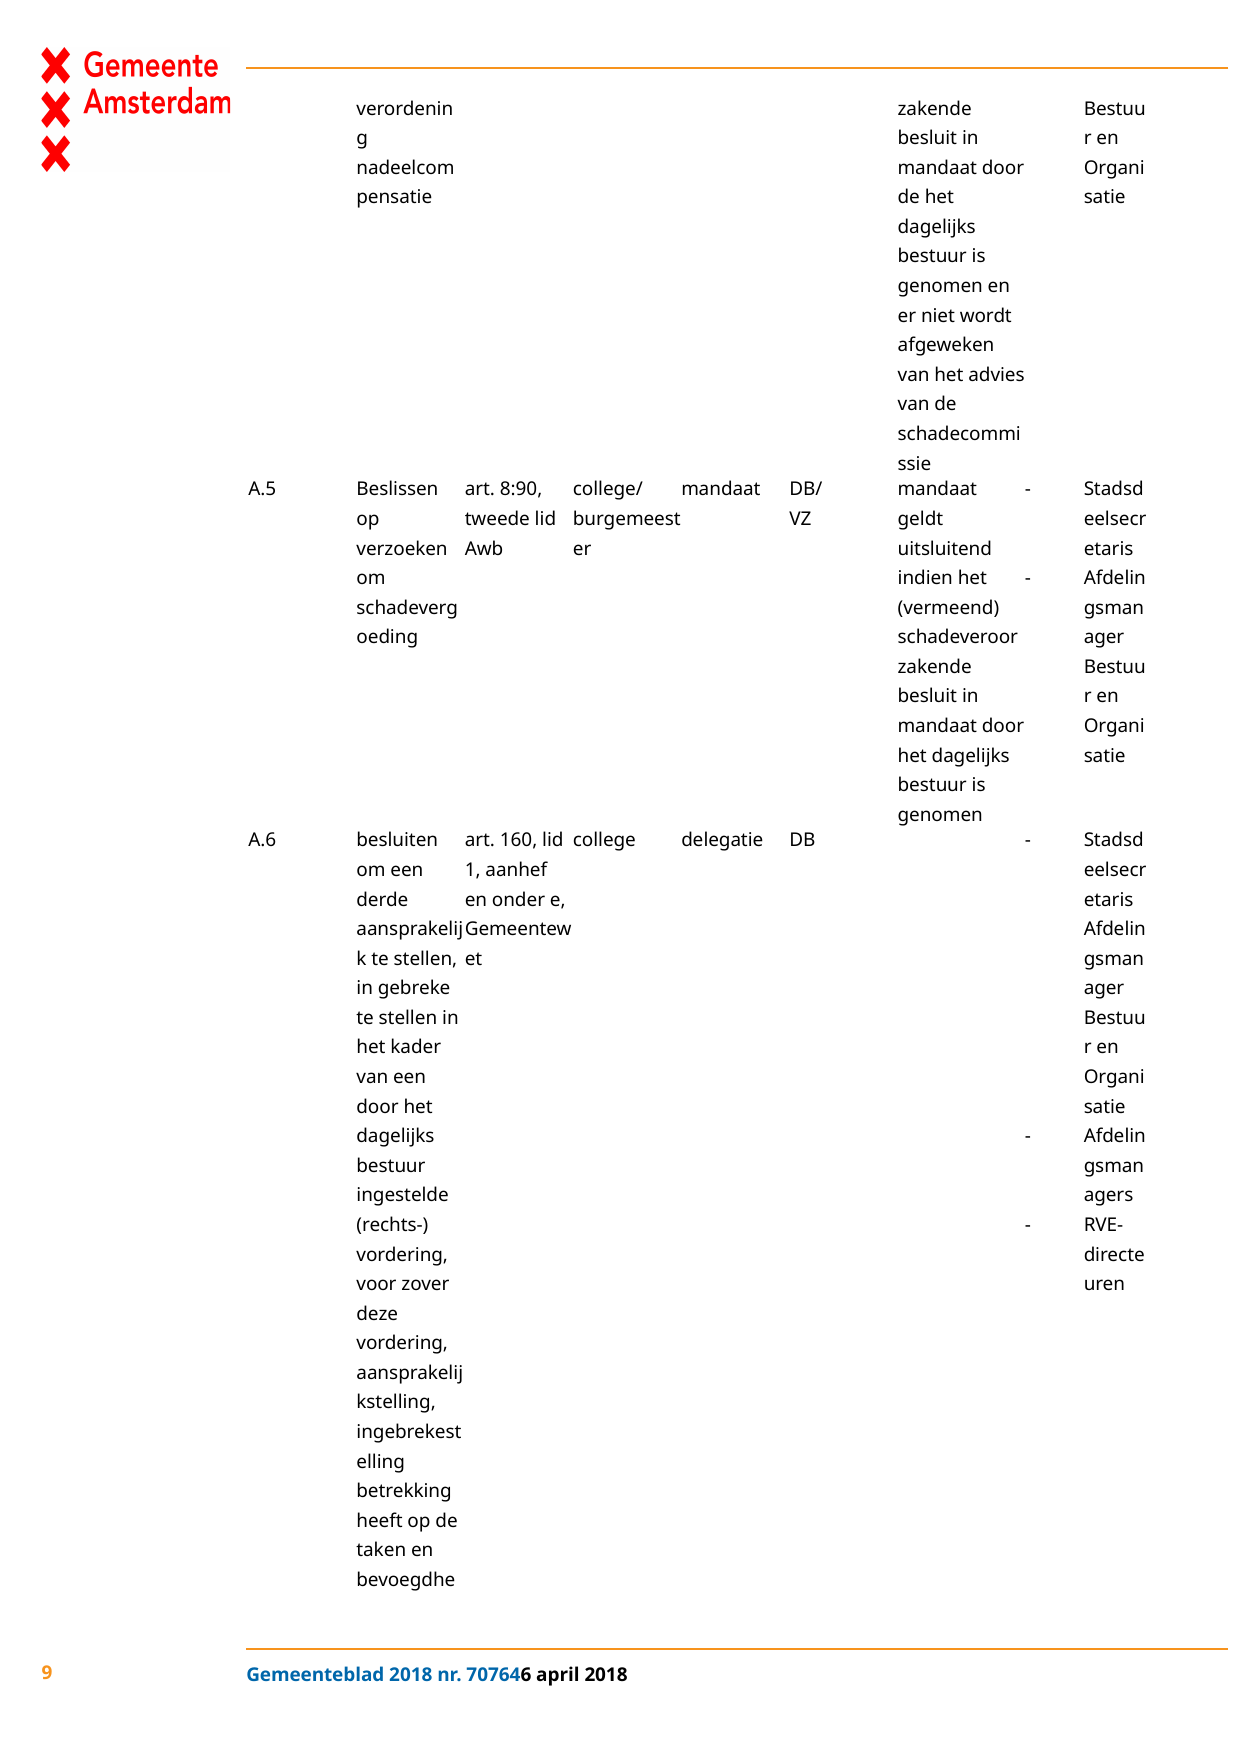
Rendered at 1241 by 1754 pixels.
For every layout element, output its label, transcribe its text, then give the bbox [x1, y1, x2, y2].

table_cell [465, 95, 573, 476]
table_cell A.6 [248, 827, 356, 1592]
picture [41, 47, 231, 172]
table_cell besluiten om een derde aansprakelijk te stellen, in gebreke te stellen in het kader van een door het dagelijks bestuur ingestelde (rechts-) vordering, voor zover deze vordering, aansprakelijkstelling, ingebrekestelling betrekking heeft op de taken en bevoegdhe [356, 827, 464, 1592]
table_cell [681, 95, 789, 476]
table_cell Beslissen op verzoeken om schadevergoeding [356, 476, 464, 827]
table_cell art. 8:90, tweede lid Awb [465, 476, 573, 827]
table_cell Stadsdeelsecretaris Afdelingsmanager Bestuur en Organisatie [1025, 476, 1152, 827]
table_cell [789, 95, 897, 476]
table_cell mandaat geldt uitsluitend indien het (vermeend) schadeveroorzakende besluit in mandaat door het dagelijks bestuur is genomen [898, 476, 1024, 827]
table_cell verordening nadeelcompensatie [356, 95, 464, 476]
table_cell college/ burgemeester [573, 476, 681, 827]
table_cell zakende besluit in mandaat door de het dagelijks bestuur is genomen en er niet wordt afgeweken van het advies van de schadecommissie [898, 95, 1024, 476]
table_cell art. 160, lid 1, aanhef en onder e, Gemeentewet [465, 827, 573, 1592]
table_cell Bestuur en Organisatie [1025, 95, 1152, 476]
table_cell A.5 [248, 476, 356, 827]
table_cell [898, 827, 1024, 1592]
table_cell DB [789, 827, 897, 1592]
table_cell Stadsdeelsecretaris Afdelingsmanager Bestuur en Organisatie Afdelingsmanagers RVE-directeuren [1025, 827, 1152, 1592]
table_cell delegatie [681, 827, 789, 1592]
table_cell [573, 95, 681, 476]
table_cell [248, 95, 356, 476]
table_cell mandaat [681, 476, 789, 827]
table_cell DB/ VZ [789, 476, 897, 827]
table_cell college [573, 827, 681, 1592]
